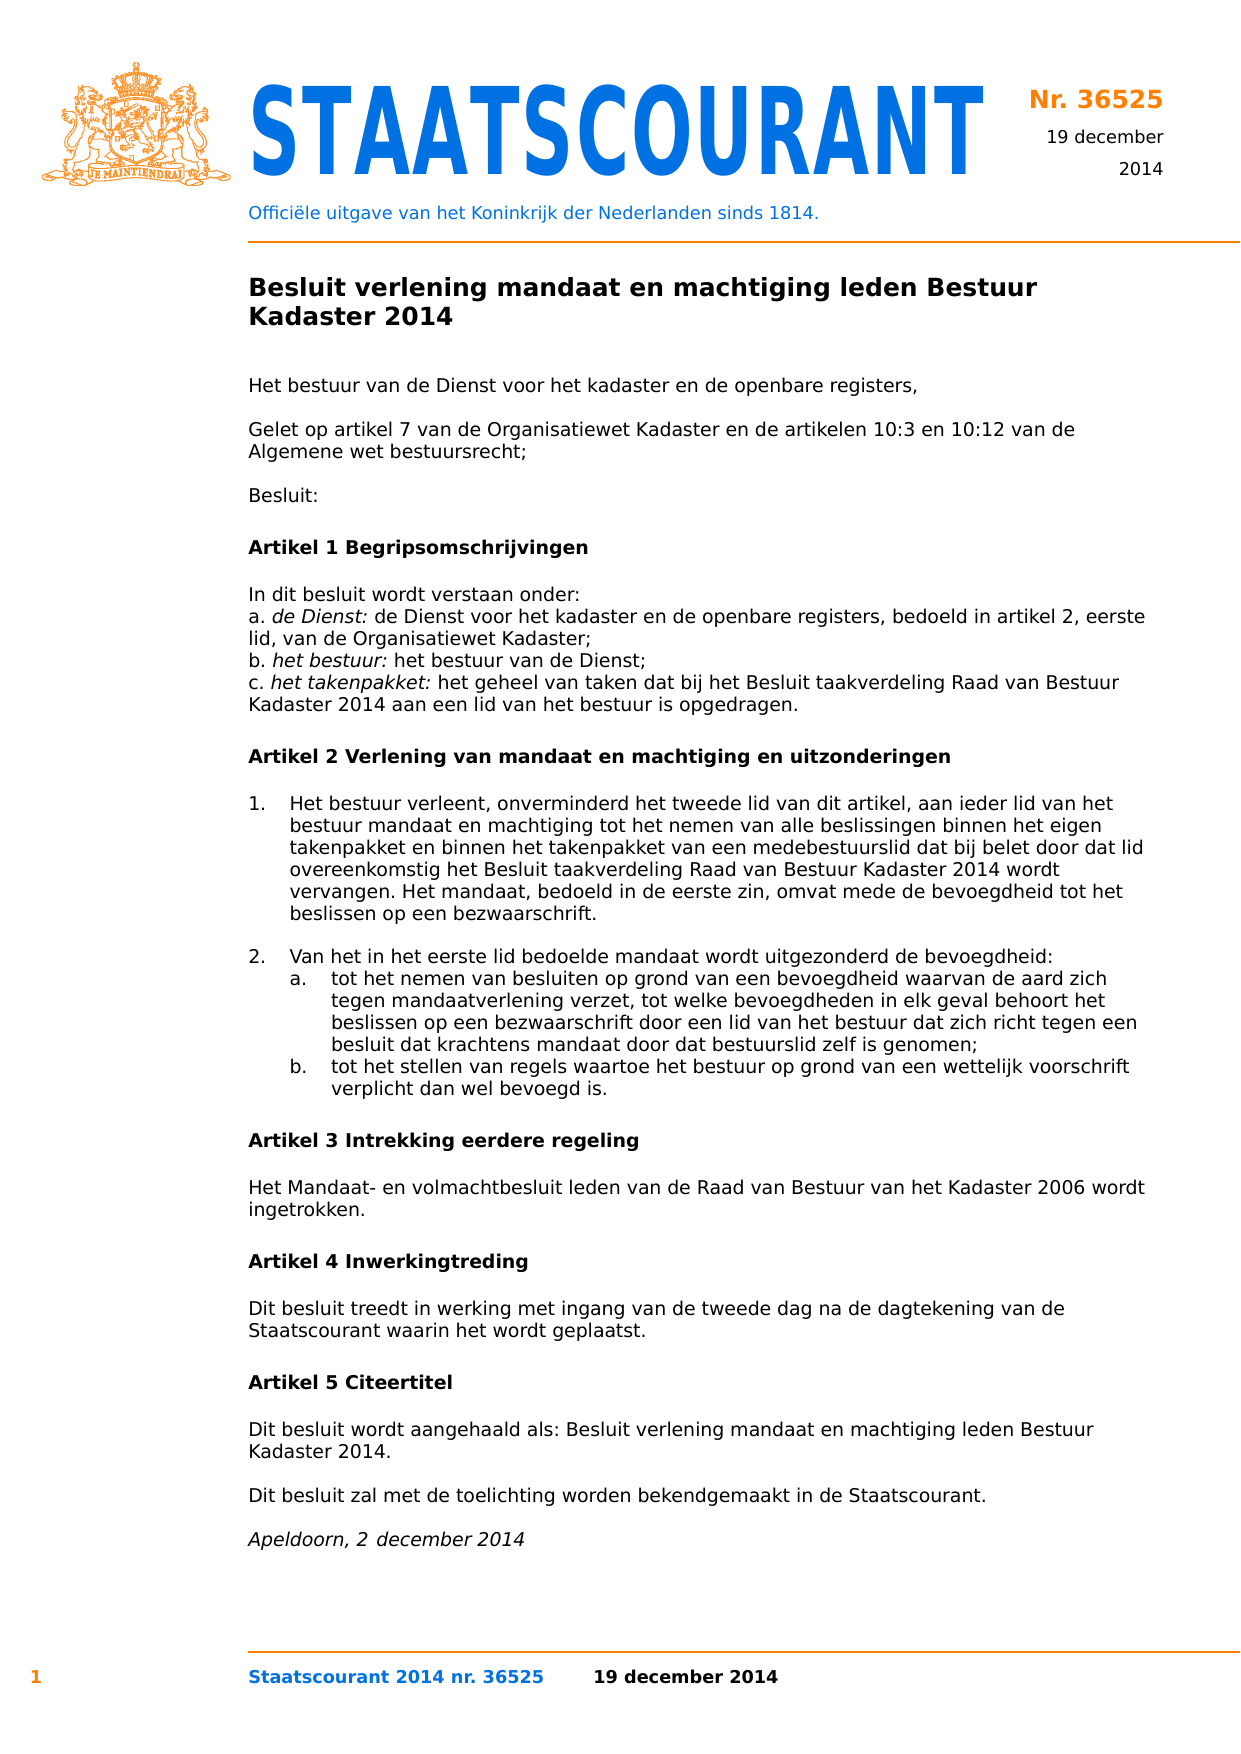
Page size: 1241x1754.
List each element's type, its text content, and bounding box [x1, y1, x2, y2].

text Dit besluit wordt aangehaald als: Besluit verlening mandaat en machtiging leden Bestuur Kadaster 2014. [248, 1419, 1163, 1463]
text Dit besluit treedt in werking met ingang van de tweede dag na de dagtekening van de Staatscourant waarin het wordt geplaatst. [248, 1298, 1163, 1342]
text b. tot het stellen van regels waartoe het bestuur op grond van een wettelijk voorschrift verplicht dan wel bevoegd is. [289, 1056, 1163, 1100]
text a. tot het nemen van besluiten op grond van een bevoegdheid waarvan de aard zich tegen mandaatverlening verzet, tot welke bevoegdheden in elk geval behoort het beslissen op een bezwaarschrift door een lid van het bestuur dat zich richt tegen een besluit dat krachtens mandaat door dat bestuurslid zelf is genomen; [289, 968, 1163, 1056]
table_cell 19 december [998, 121, 1240, 153]
text 1. Het bestuur verleent, onverminderd het tweede lid van dit artikel, aan ieder lid van het bestuur mandaat en machtiging tot het nemen van alle beslissingen binnen het eigen takenpakket en binnen het takenpakket van een medebestuurslid dat bij belet door dat lid overeenkomstig het Besluit taakverdeling Raad van Bestuur Kadaster 2014 wordt vervangen. Het mandaat, bedoeld in de eerste zin, omvat mede de bevoegdheid tot het beslissen op een bezwaarschrift. [248, 793, 1163, 924]
text Apeldoorn, 2 december 2014 [248, 1529, 1163, 1551]
subtitle Artikel 2 Verlening van mandaat en machtiging en uitzonderingen [248, 746, 1163, 768]
text In dit besluit wordt verstaan onder: [248, 584, 1163, 606]
text Het Mandaat- en volmachtbesluit leden van de Raad van Bestuur van het Kadaster 2006 wordt ingetrokken. [248, 1177, 1163, 1221]
subtitle Artikel 3 Intrekking eerdere regeling [248, 1130, 1163, 1152]
table_cell 2014 [998, 153, 1240, 203]
text Dit besluit zal met de toelichting worden bekendgemaakt in de Staatscourant. [248, 1485, 1163, 1507]
text 2. Van het in het eerste lid bedoelde mandaat wordt uitgezonderd de bevoegdheid: [248, 946, 1163, 968]
subtitle Artikel 1 Begripsomschrijvingen [248, 537, 1163, 559]
text Gelet op artikel 7 van de Organisatiewet Kadaster en de artikelen 10:3 en 10:12 van de Algemene wet bestuursrecht; [248, 419, 1163, 463]
table_header [25, 62, 248, 241]
text c. het takenpakket: het geheel van taken dat bij het Besluit taakverdeling Raad van Bestuur Kadaster 2014 aan een lid van het bestuur is opgedragen. [248, 672, 1163, 716]
text b. het bestuur: het bestuur van de Dienst; [248, 650, 1163, 672]
subtitle Artikel 5 Citeertitel [248, 1372, 1163, 1394]
subtitle Besluit verlening mandaat en machtiging leden Bestuur Kadaster 2014 [248, 273, 1163, 331]
picture [41, 62, 231, 186]
table_header Nr. 36525 [998, 62, 1240, 121]
subtitle Artikel 4 Inwerkingtreding [248, 1251, 1163, 1273]
text a. de Dienst: de Dienst voor het kadaster en de openbare registers, bedoeld in artikel 2, eerste lid, van de Organisatiewet Kadaster; [248, 606, 1163, 650]
table_cell Officiële uitgave van het Koninkrijk der Nederlanden sinds 1814. [248, 203, 1240, 241]
table_header STAATSCOURANT [248, 62, 998, 203]
text Besluit: [248, 485, 1163, 507]
text Het bestuur van de Dienst voor het kadaster en de openbare registers, [248, 375, 1163, 397]
